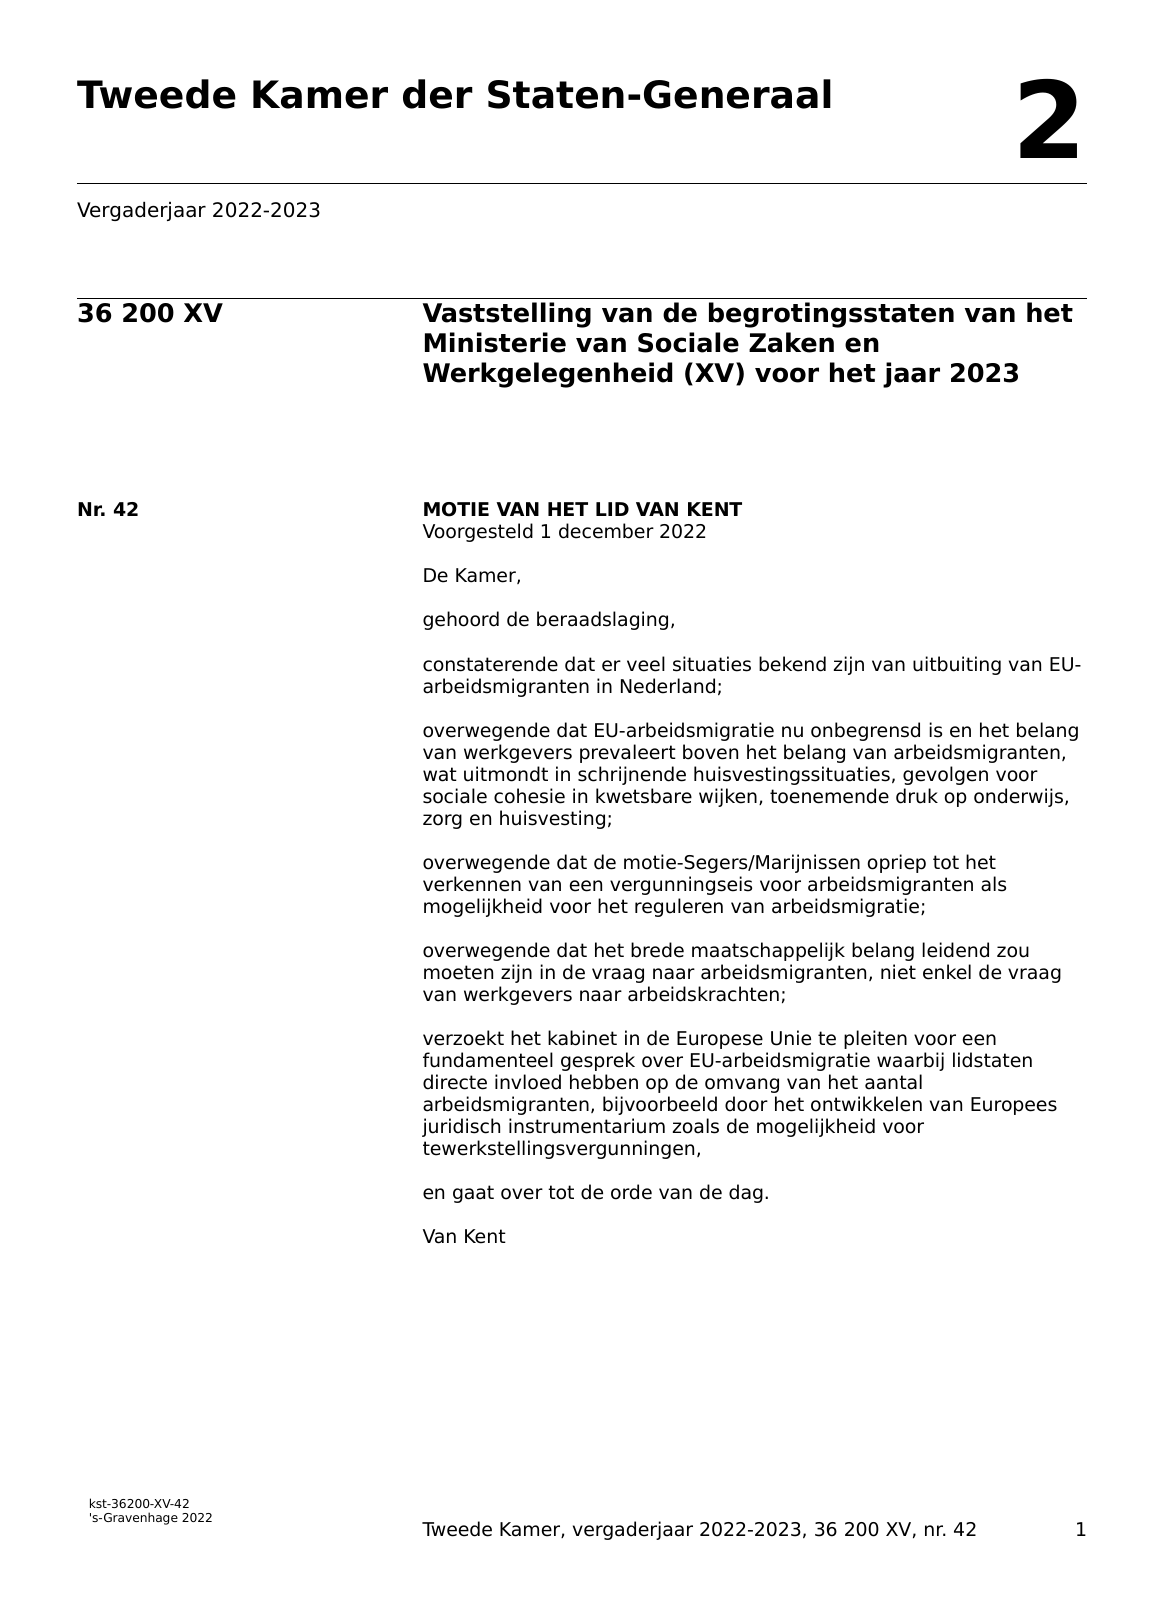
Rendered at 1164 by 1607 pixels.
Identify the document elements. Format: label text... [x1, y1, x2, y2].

table_header Tweede Kamer der Staten-Generaal [77, 59, 886, 183]
text Voorgesteld 1 december 2022 [422, 521, 1087, 543]
text kst-36200-XV-42 [88, 1497, 323, 1511]
text Van Kent [422, 1226, 1087, 1248]
text en gaat over tot de orde van de dag. [422, 1182, 1087, 1204]
table_header 2 [886, 59, 1087, 183]
text overwegende dat EU-arbeidsmigratie nu onbegrensd is en het belang van werkgevers prevaleert boven het belang van arbeidsmigranten, wat uitmondt in schrijnende huisvestingssituaties, gevolgen voor sociale cohesie in kwetsbare wijken, toenemende druk op onderwijs, zorg en huisvesting; [422, 720, 1087, 829]
text gehoord de beraadslaging, [422, 609, 1087, 631]
subtitle 36 200 XV Vaststelling van de begrotingsstaten van het Ministerie van Sociale Zaken en Werkgelegenheid (XV) voor het jaar 2023 [77, 299, 1087, 388]
subtitle Nr. 42 MOTIE VAN HET LID VAN KENT [77, 499, 1087, 521]
table_cell Vergaderjaar 2022-2023 [77, 184, 1087, 298]
text verzoekt het kabinet in de Europese Unie te pleiten voor een fundamenteel gesprek over EU-arbeidsmigratie waarbij lidstaten directe invloed hebben op de omvang van het aantal arbeidsmigranten, bijvoorbeeld door het ontwikkelen van Europees juridisch instrumentarium zoals de mogelijkheid voor tewerkstellingsvergunningen, [422, 1028, 1087, 1160]
text overwegende dat de motie-Segers/Marijnissen opriep tot het verkennen van een vergunningseis voor arbeidsmigranten als mogelijkheid voor het reguleren van arbeidsmigratie; [422, 852, 1087, 918]
text De Kamer, [422, 565, 1087, 587]
text constaterende dat er veel situaties bekend zijn van uitbuiting van EU-arbeidsmigranten in Nederland; [422, 653, 1087, 697]
text overwegende dat het brede maatschappelijk belang leidend zou moeten zijn in de vraag naar arbeidsmigranten, niet enkel de vraag van werkgevers naar arbeidskrachten; [422, 940, 1087, 1006]
text 's-Gravenhage 2022 [88, 1511, 323, 1525]
